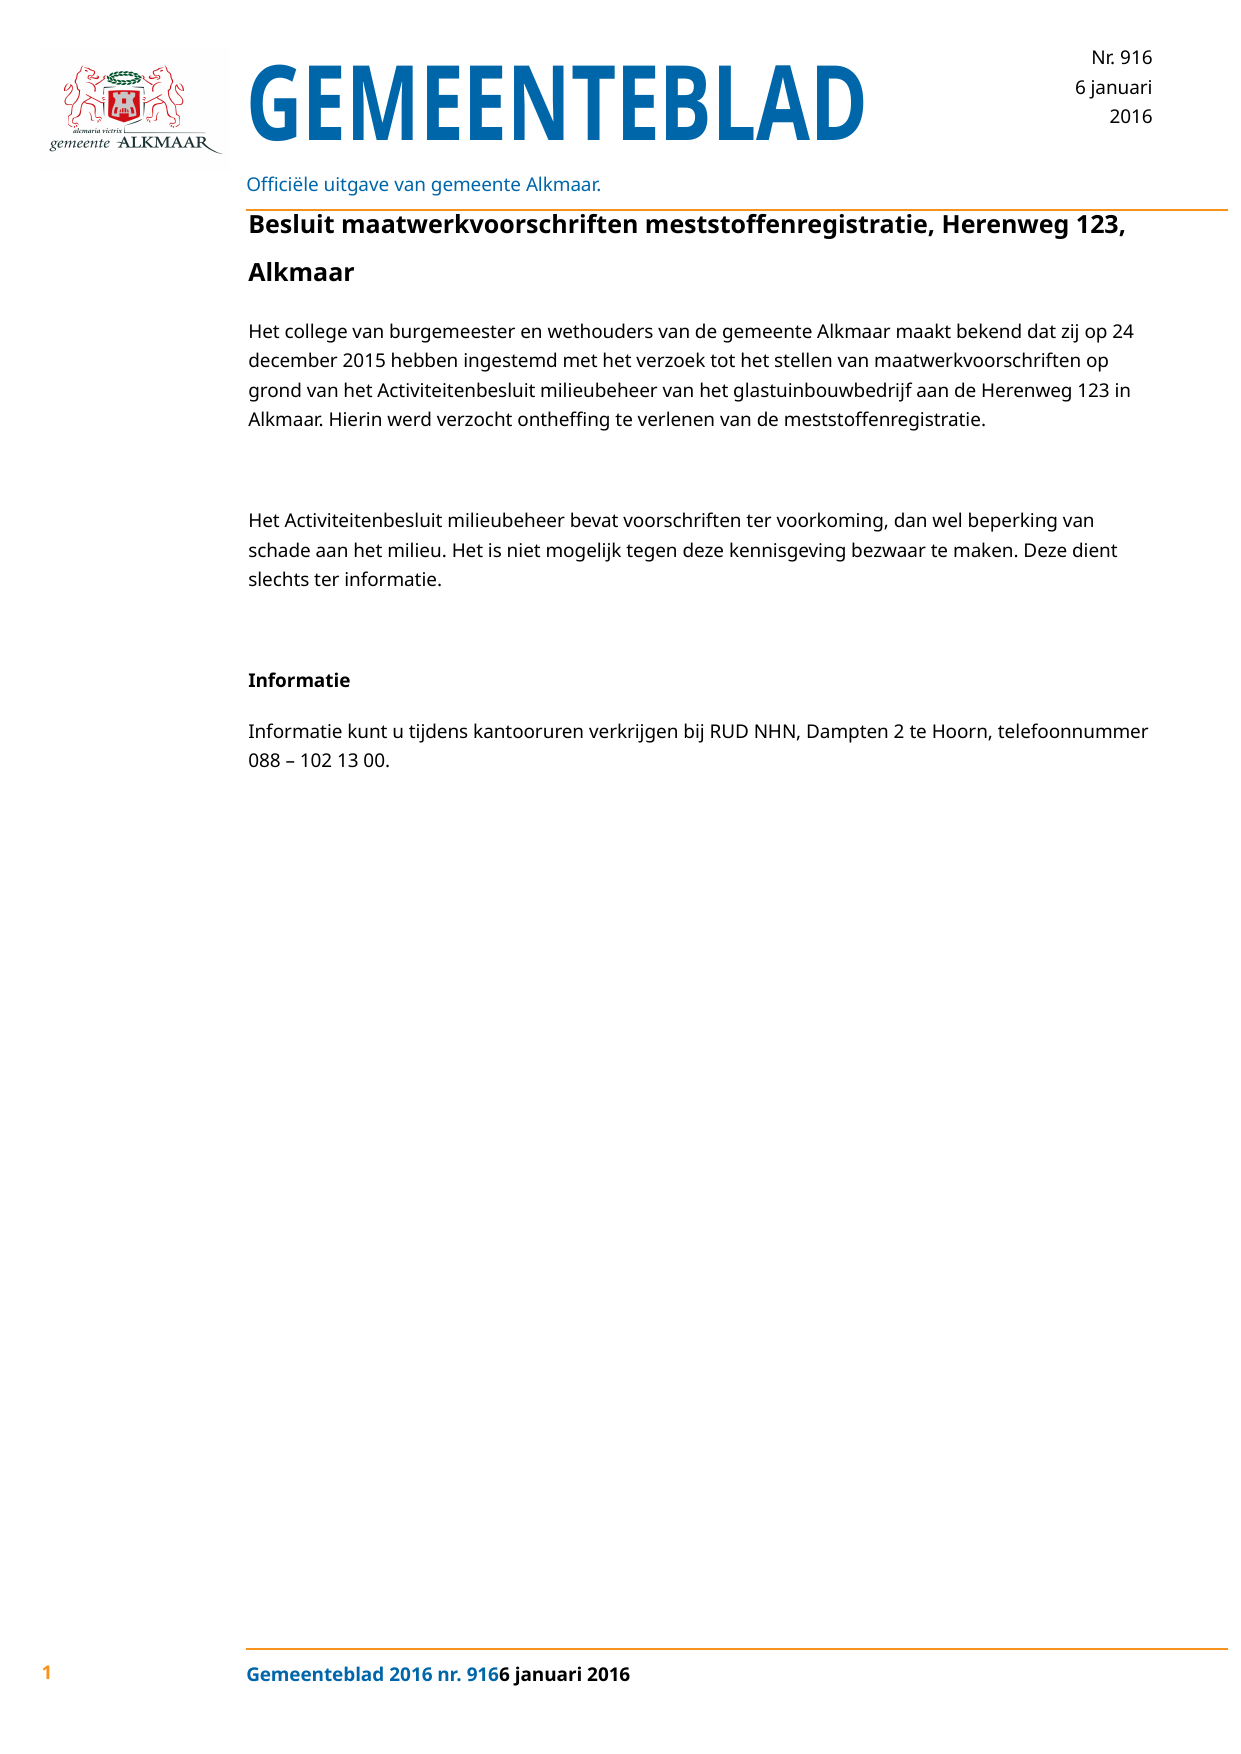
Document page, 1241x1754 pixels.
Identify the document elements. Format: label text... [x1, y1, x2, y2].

text Besluit maatwerkvoorschriften meststoffenregistratie, Herenweg 123, Alkmaar [248, 211, 1152, 288]
picture [41, 47, 231, 172]
text Informatie [248, 667, 1152, 693]
text Het Activiteitenbesluit milieubeheer bevat voorschriften ter voorkoming, dan wel beperking van schade aan het milieu. Het is niet mogelijk tegen deze kennisgeving bezwaar te maken. Deze dient slechts ter informatie. [248, 507, 1152, 592]
text Het college van burgemeester en wethouders van de gemeente Alkmaar maakt bekend dat zij op 24 december 2015 hebben ingestemd met het verzoek tot het stellen van maatwerkvoorschriften op grond van het Activiteitenbesluit milieubeheer van het glastuinbouwbedrijf aan de Herenweg 123 in Alkmaar. Hierin werd verzocht ontheffing te verlenen van de meststoffenregistratie. [248, 318, 1152, 432]
text Informatie kunt u tijdens kantooruren verkrijgen bij RUD NHN, Dampten 2 te Hoorn, telefoonnummer 088 – 102 13 00. [248, 718, 1152, 773]
